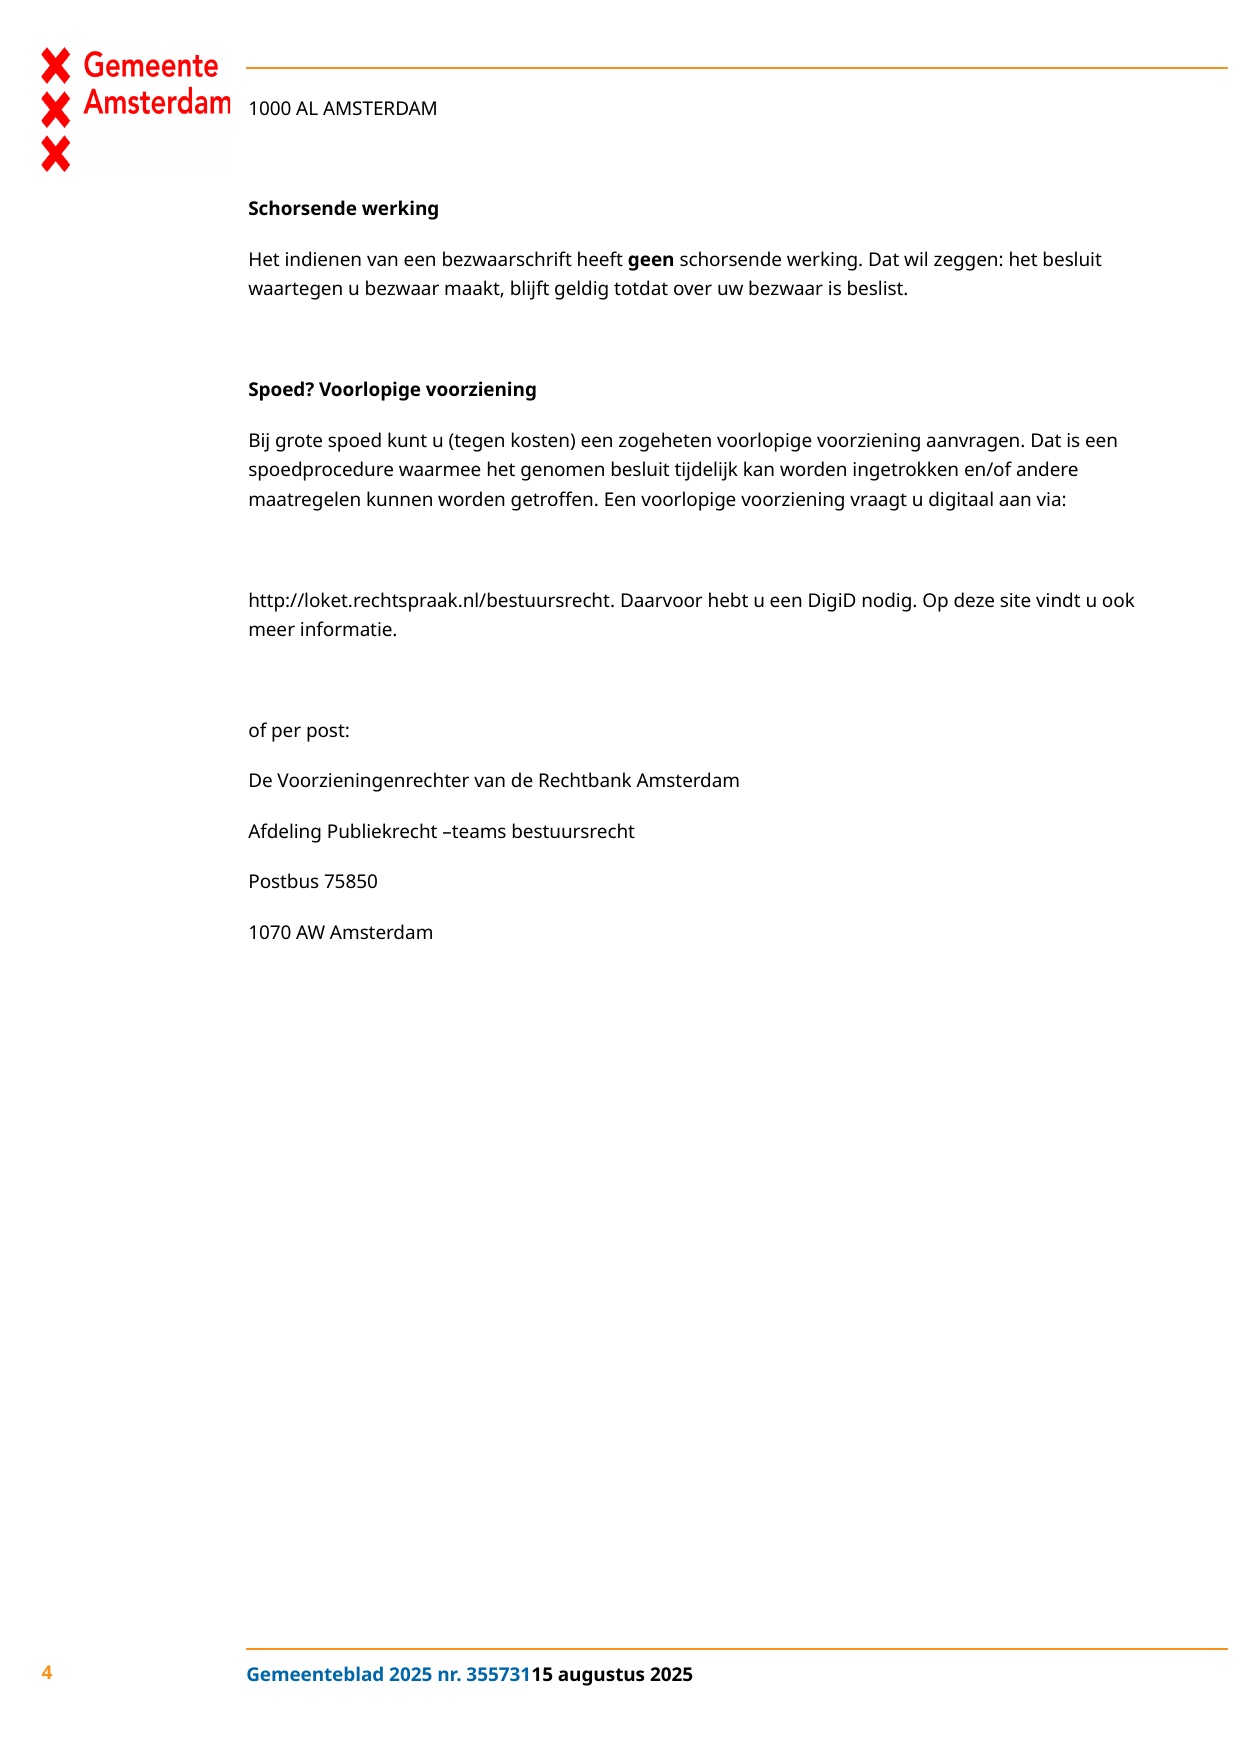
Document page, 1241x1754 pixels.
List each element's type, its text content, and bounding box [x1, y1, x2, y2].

text of per post: [248, 717, 1152, 743]
picture [41, 47, 231, 172]
text 1070 AW Amsterdam [248, 919, 1152, 945]
text Bij grote spoed kunt u (tegen kosten) een zogeheten voorlopige voorziening aanvragen. Dat is een spoedprocedure waarmee het genomen besluit tijdelijk kan worden ingetrokken en/of andere maatregelen kunnen worden getroffen. Een voorlopige voorziening vraagt u digitaal aan via: [248, 427, 1152, 512]
text Het indienen van een bezwaarschrift heeft geen schorsende werking. Dat wil zeggen: het besluit waartegen u bezwaar maakt, blijft geldig totdat over uw bezwaar is beslist. [248, 246, 1152, 301]
text Spoed? Voorlopige voorziening [248, 376, 1152, 402]
text De Voorzieningenrechter van de Rechtbank Amsterdam [248, 768, 1152, 793]
text Afdeling Publiekrecht –teams bestuursrecht [248, 818, 1152, 844]
text http://loket.rechtspraak.nl/bestuursrecht. Daarvoor hebt u een DigiD nodig. Op deze site vindt u ook meer informatie. [248, 587, 1152, 642]
text Schorsende werking [248, 196, 1152, 221]
text Postbus 75850 [248, 868, 1152, 894]
text 1000 AL AMSTERDAM [248, 95, 1152, 121]
